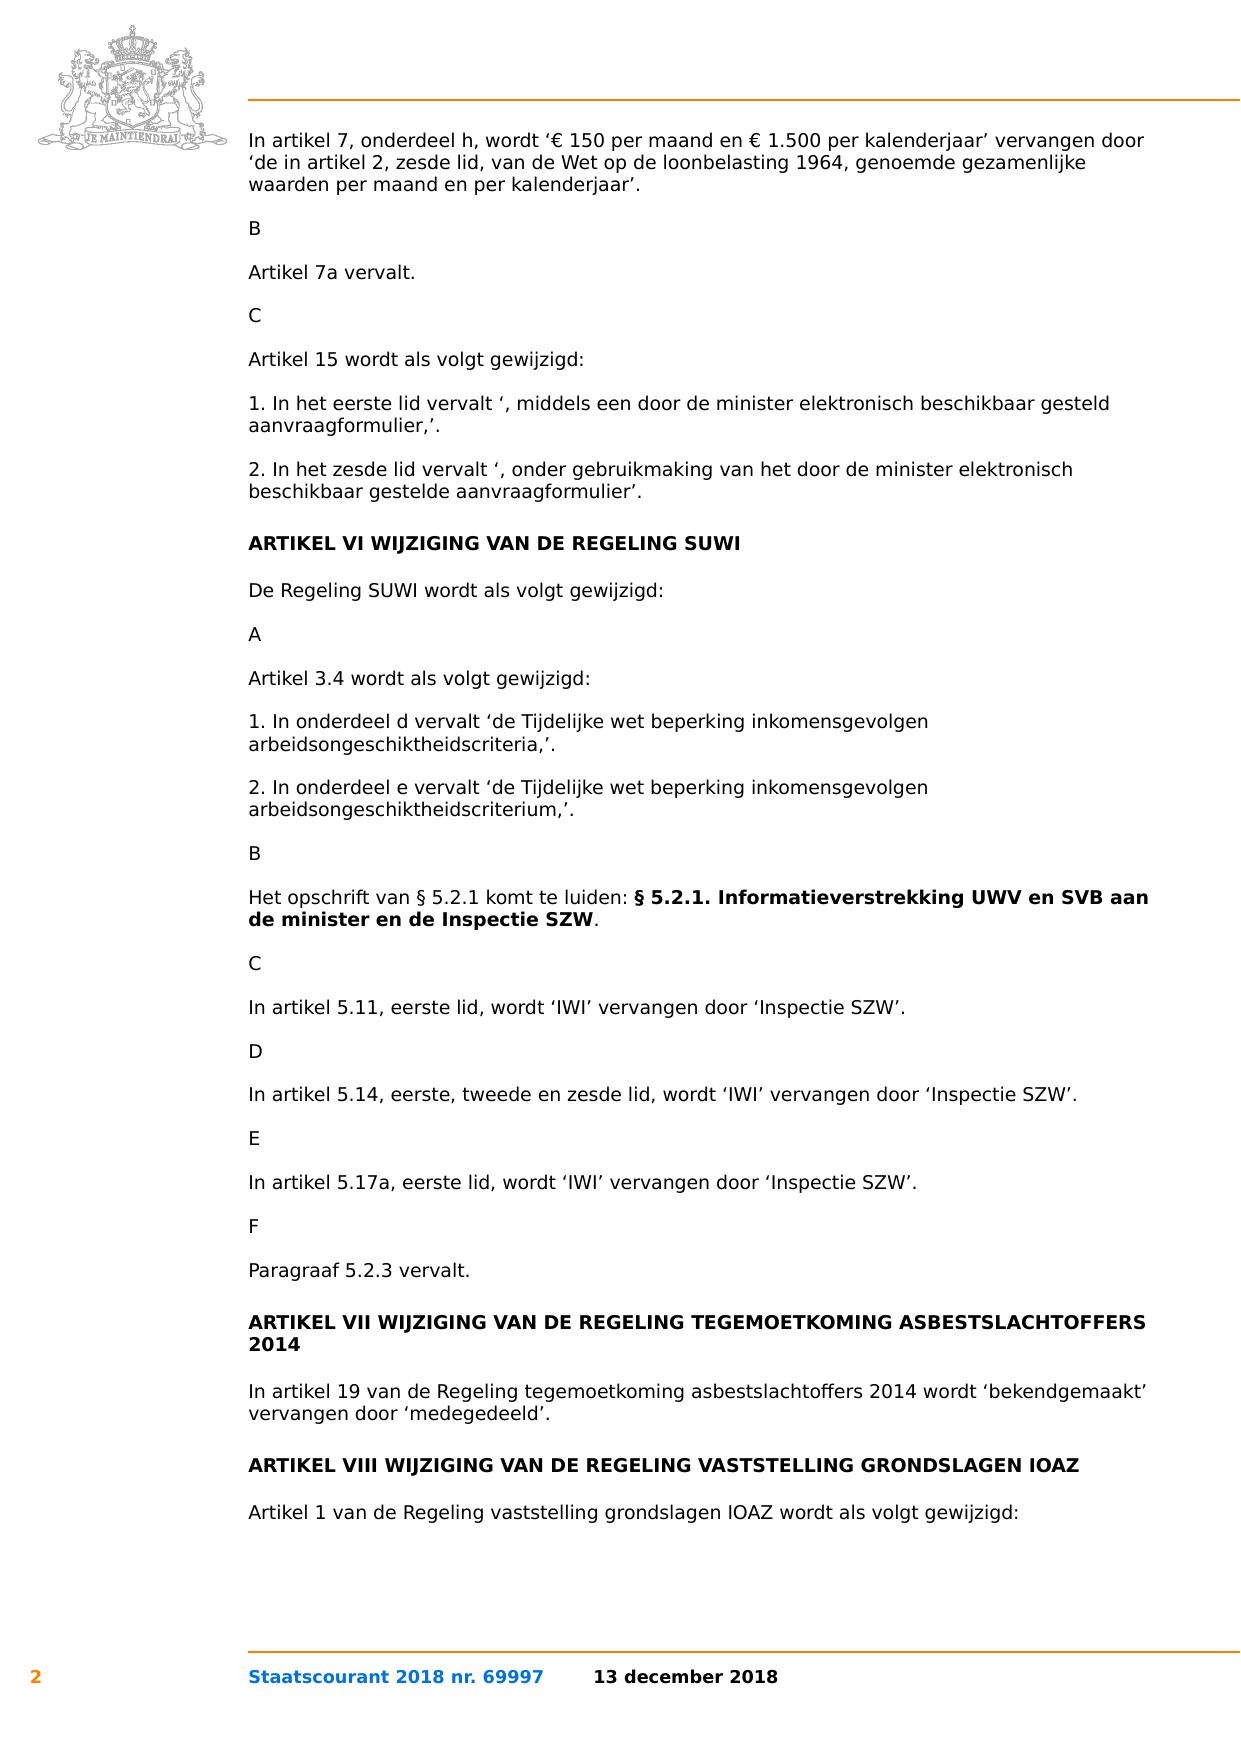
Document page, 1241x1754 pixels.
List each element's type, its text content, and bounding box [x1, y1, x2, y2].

text F [248, 1216, 1163, 1238]
picture [38, 25, 227, 150]
text B [248, 218, 1163, 240]
text In artikel 5.17a, eerste lid, wordt ‘IWI’ vervangen door ‘Inspectie SZW’. [248, 1172, 1163, 1194]
text C [248, 953, 1163, 975]
subtitle ARTIKEL VII WIJZIGING VAN DE REGELING TEGEMOETKOMING ASBESTSLACHTOFFERS 2014 [248, 1312, 1163, 1356]
text D [248, 1041, 1163, 1062]
text Het opschrift van § 5.2.1 komt te luiden: § 5.2.1. Informatieverstrekking UWV en SVB aan de minister en de Inspectie SZW. [248, 887, 1163, 931]
text In artikel 7, onderdeel h, wordt ‘€ 150 per maand en € 1.500 per kalenderjaar’ vervangen door ‘de in artikel 2, zesde lid, van de Wet op de loonbelasting 1964, genoemde gezamenlijke waarden per maand en per kalenderjaar’. [248, 130, 1163, 196]
subtitle ARTIKEL VI WIJZIGING VAN DE REGELING SUWI [248, 533, 1163, 555]
text A [248, 624, 1163, 646]
text 2. In het zesde lid vervalt ‘, onder gebruikmaking van het door de minister elektronisch beschikbaar gestelde aanvraagformulier’. [248, 459, 1163, 503]
text Artikel 7a vervalt. [248, 262, 1163, 283]
text 1. In onderdeel d vervalt ‘de Tijdelijke wet beperking inkomensgevolgen arbeidsongeschiktheidscriteria,’. [248, 711, 1163, 755]
text In artikel 19 van de Regeling tegemoetkoming asbestslachtoffers 2014 wordt ‘bekendgemaakt’ vervangen door ‘medegedeeld’. [248, 1381, 1163, 1425]
text Artikel 15 wordt als volgt gewijzigd: [248, 349, 1163, 371]
text 1. In het eerste lid vervalt ‘, middels een door de minister elektronisch beschikbaar gesteld aanvraagformulier,’. [248, 393, 1163, 437]
text In artikel 5.11, eerste lid, wordt ‘IWI’ vervangen door ‘Inspectie SZW’. [248, 997, 1163, 1019]
text E [248, 1128, 1163, 1150]
text In artikel 5.14, eerste, tweede en zesde lid, wordt ‘IWI’ vervangen door ‘Inspectie SZW’. [248, 1084, 1163, 1106]
text 2. In onderdeel e vervalt ‘de Tijdelijke wet beperking inkomensgevolgen arbeidsongeschiktheidscriterium,’. [248, 777, 1163, 821]
text C [248, 305, 1163, 327]
subtitle ARTIKEL VIII WIJZIGING VAN DE REGELING VASTSTELLING GRONDSLAGEN IOAZ [248, 1455, 1163, 1477]
text De Regeling SUWI wordt als volgt gewijzigd: [248, 580, 1163, 602]
text B [248, 843, 1163, 865]
text Paragraaf 5.2.3 vervalt. [248, 1260, 1163, 1282]
text Artikel 3.4 wordt als volgt gewijzigd: [248, 668, 1163, 689]
text Artikel 1 van de Regeling vaststelling grondslagen IOAZ wordt als volgt gewijzigd: [248, 1502, 1163, 1524]
